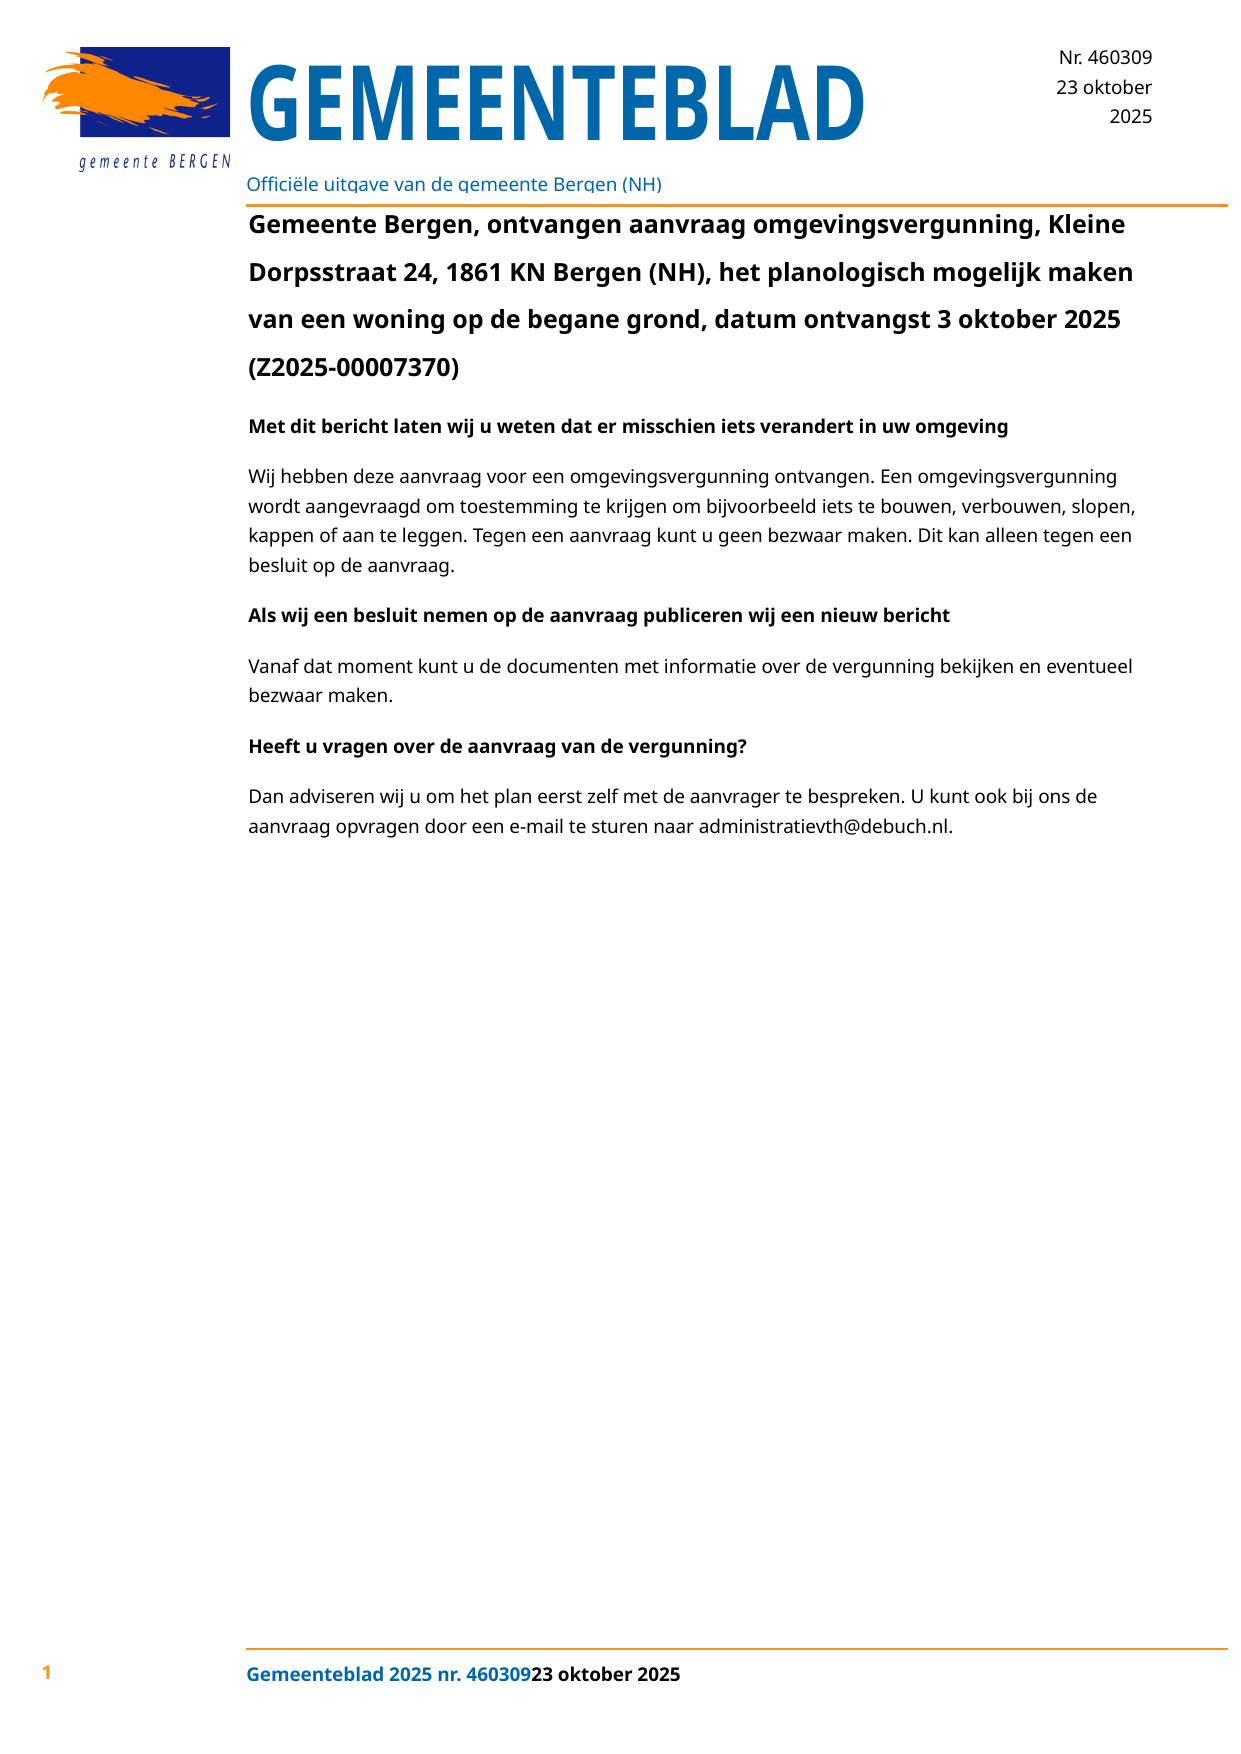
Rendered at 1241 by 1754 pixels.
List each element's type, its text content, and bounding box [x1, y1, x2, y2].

text Wij hebben deze aanvraag voor een omgevingsvergunning ontvangen. Een omgevingsvergunning wordt aangevraagd om toestemming te krijgen om bijvoorbeeld iets te bouwen, verbouwen, slopen, kappen of aan te leggen. Tegen een aanvraag kunt u geen bezwaar maken. Dit kan alleen tegen een besluit op de aanvraag. [248, 463, 1152, 578]
text Met dit bericht laten wij u weten dat er misschien iets verandert in uw omgeving [248, 413, 1152, 439]
text Vanaf dat moment kunt u de documenten met informatie over de vergunning bekijken en eventueel bezwaar maken. [248, 653, 1152, 708]
picture [41, 47, 231, 172]
text Heeft u vragen over de aanvraag van de vergunning? [248, 733, 1152, 759]
text Als wij een besluit nemen op de aanvraag publiceren wij een nieuw bericht [248, 603, 1152, 628]
text Dan adviseren wij u om het plan eerst zelf met de aanvrager te bespreken. U kunt ook bij ons de aanvraag opvragen door een e-mail te sturen naar administratievth@debuch.nl. [248, 783, 1152, 839]
text Gemeente Bergen, ontvangen aanvraag omgevingsvergunning, Kleine Dorpsstraat 24, 1861 KN Bergen (NH), het planologisch mogelijk maken van een woning op de begane grond, datum ontvangst 3 oktober 2025 (Z2025-00007370) [248, 207, 1152, 384]
